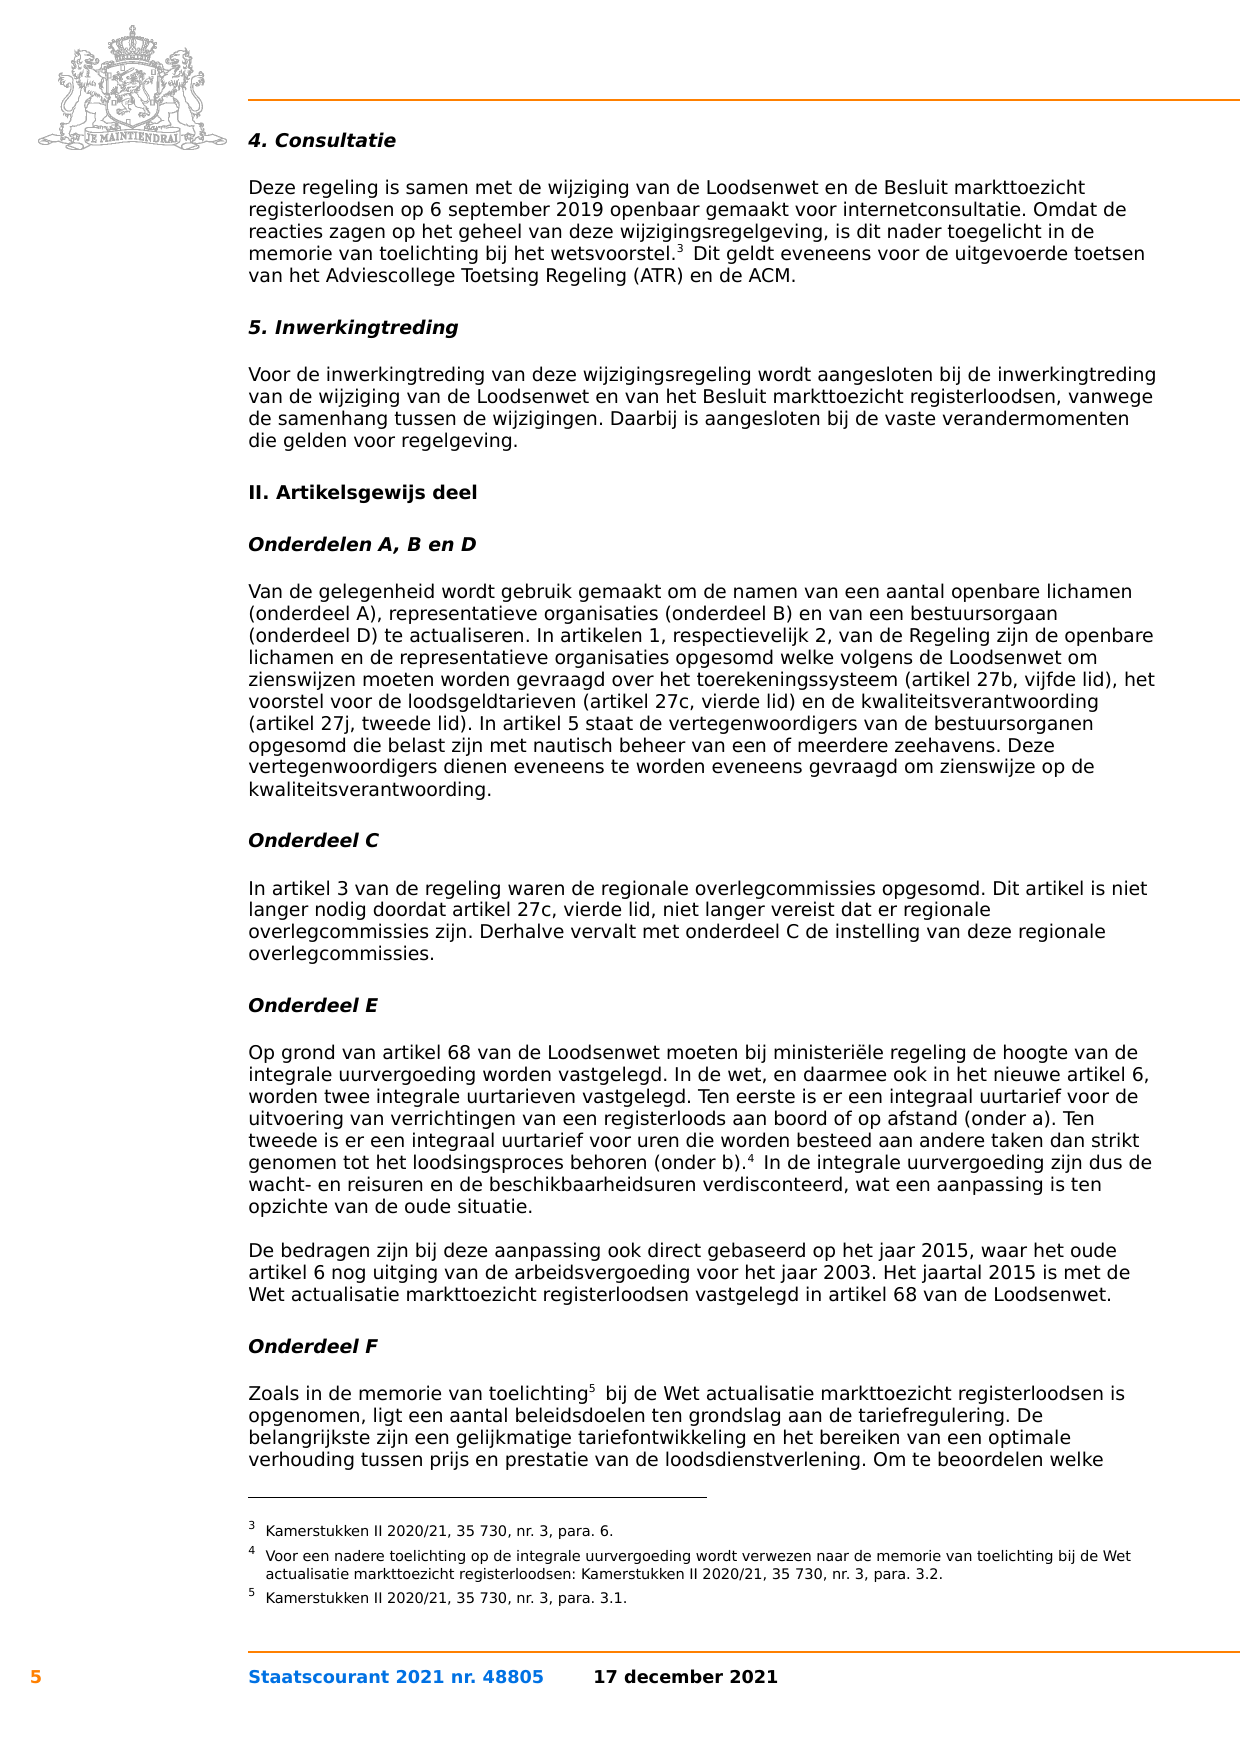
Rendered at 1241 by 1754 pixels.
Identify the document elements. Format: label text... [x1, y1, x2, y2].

text De bedragen zijn bij deze aanpassing ook direct gebaseerd op het jaar 2015, waar het oude artikel 6 nog uitging van de arbeidsvergoeding voor het jaar 2003. Het jaartal 2015 is met de Wet actualisatie markttoezicht registerloodsen vastgelegd in artikel 68 van de Loodsenwet. [248, 1240, 1163, 1306]
picture [38, 25, 227, 150]
text Kamerstukken II 2020/21, 35 730, nr. 3, para. 6. [248, 1519, 1163, 1541]
subtitle Onderdeel C [248, 830, 1163, 852]
text Voor een nadere toelichting op de integrale uurvergoeding wordt verwezen naar de memorie van toelichting bij de Wet actualisatie markttoezicht registerloodsen: Kamerstukken II 2020/21, 35 730, nr. 3, para. 3.2. [248, 1544, 1163, 1583]
text In artikel 3 van de regeling waren de regionale overlegcommissies opgesomd. Dit artikel is niet langer nodig doordat artikel 27c, vierde lid, niet langer vereist dat er regionale overlegcommissies zijn. Derhalve vervalt met onderdeel C de instelling van deze regionale overlegcommissies. [248, 877, 1163, 965]
subtitle 5. Inwerkingtreding [248, 317, 1163, 339]
text Van de gelegenheid wordt gebruik gemaakt om de namen van een aantal openbare lichamen (onderdeel A), representatieve organisaties (onderdeel B) en van een bestuursorgaan (onderdeel D) te actualiseren. In artikelen 1, respectievelijk 2, van de Regeling zijn de openbare lichamen en de representatieve organisaties opgesomd welke volgens de Loodsenwet om zienswijzen moeten worden gevraagd over het toerekeningssysteem (artikel 27b, vijfde lid), het voorstel voor de loodsgeldtarieven (artikel 27c, vierde lid) en de kwaliteitsverantwoording (artikel 27j, tweede lid). In artikel 5 staat de vertegenwoordigers van de bestuursorganen opgesomd die belast zijn met nautisch beheer van een of meerdere zeehavens. Deze vertegenwoordigers dienen eveneens te worden eveneens gevraagd om zienswijze op de kwaliteitsverantwoording. [248, 581, 1163, 800]
text Zoals in de memorie van toelichting bij de Wet actualisatie markttoezicht registerloodsen is opgenomen, ligt een aantal beleidsdoelen ten grondslag aan de tariefregulering. De belangrijkste zijn een gelijkmatige tariefontwikkeling en het bereiken van een optimale verhouding tussen prijs en prestatie van de loodsdienstverlening. Om te beoordelen welke [248, 1383, 1163, 1471]
subtitle II. Artikelsgewijs deel [248, 482, 1163, 504]
text Deze regeling is samen met de wijziging van de Loodsenwet en de Besluit markttoezicht registerloodsen op 6 september 2019 openbaar gemaakt voor internetconsultatie. Omdat de reacties zagen op het geheel van deze wijzigingsregelgeving, is dit nader toegelicht in de memorie van toelichting bij het wetsvoorstel. Dit geldt eveneens voor de uitgevoerde toetsen van het Adviescollege Toetsing Regeling (ATR) en de ACM. [248, 177, 1163, 287]
text Kamerstukken II 2020/21, 35 730, nr. 3, para. 3.1. [248, 1586, 1163, 1608]
subtitle Onderdeel F [248, 1336, 1163, 1358]
text Op grond van artikel 68 van de Loodsenwet moeten bij ministeriële regeling de hoogte van de integrale uurvergoeding worden vastgelegd. In de wet, en daarmee ook in het nieuwe artikel 6, worden twee integrale uurtarieven vastgelegd. Ten eerste is er een integraal uurtarief voor de uitvoering van verrichtingen van een registerloods aan boord of op afstand (onder a). Ten tweede is er een integraal uurtarief voor uren die worden besteed aan andere taken dan strikt genomen tot het loodsingsproces behoren (onder b). In de integrale uurvergoeding zijn dus de wacht- en reisuren en de beschikbaarheidsuren verdisconteerd, wat een aanpassing is ten opzichte van de oude situatie. [248, 1042, 1163, 1218]
subtitle Onderdelen A, B en D [248, 534, 1163, 556]
text Voor de inwerkingtreding van deze wijzigingsregeling wordt aangesloten bij de inwerkingtreding van de wijziging van de Loodsenwet en van het Besluit markttoezicht registerloodsen, vanwege de samenhang tussen de wijzigingen. Daarbij is aangesloten bij de vaste verandermomenten die gelden voor regelgeving. [248, 364, 1163, 452]
subtitle Onderdeel E [248, 995, 1163, 1017]
subtitle 4. Consultatie [248, 130, 1163, 152]
